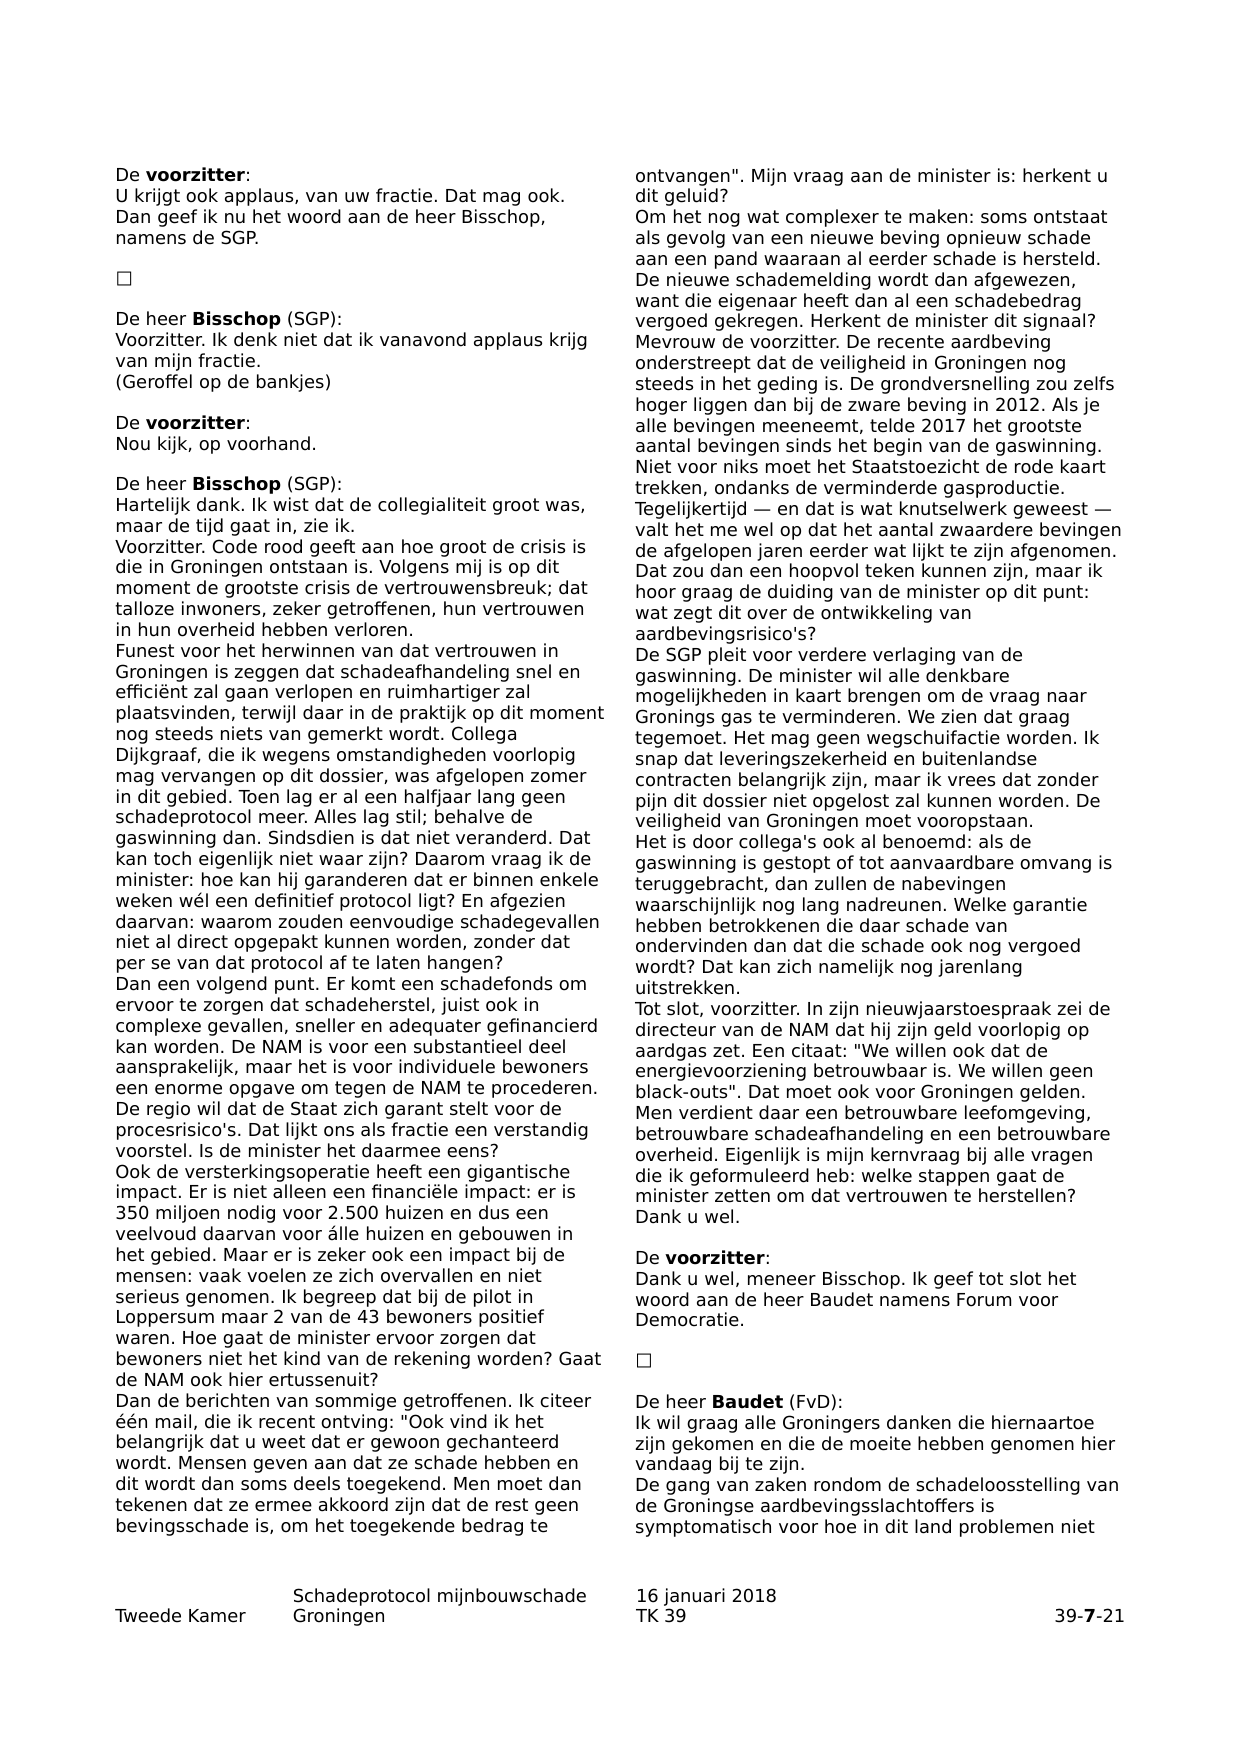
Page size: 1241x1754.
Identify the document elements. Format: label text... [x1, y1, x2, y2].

text ⬜ [115, 268, 605, 289]
text De voorzitter: [635, 1248, 1125, 1268]
text De heer Baudet (FvD): [635, 1392, 1125, 1412]
text Voorzitter. Ik denk niet dat ik vanavond applaus krijg van mijn fractie. [115, 330, 605, 372]
text Dank u wel, meneer Bisschop. Ik geef tot slot het woord aan de heer Baudet namens Forum voor Democratie. [635, 1268, 1125, 1331]
text Ik wil graag alle Groningers danken die hiernaartoe zijn gekomen en die de moeite hebben genomen hier vandaag bij te zijn. [635, 1412, 1125, 1475]
text Het is door collega's ook al benoemd: als de gaswinning is gestopt of tot aanvaardbare omvang is teruggebracht, dan zullen de nabevingen waarschijnlijk nog lang nadreunen. Welke garantie hebben betrokkenen die daar schade van ondervinden dan dat die schade ook nog vergoed wordt? Dat kan zich namelijk nog jarenlang uitstrekken. [635, 832, 1125, 999]
text Mevrouw de voorzitter. De recente aardbeving onderstreept dat de veiligheid in Groningen nog steeds in het geding is. De grondversnelling zou zelfs hoger liggen dan bij de zware beving in 2012. Als je alle bevingen meeneemt, telde 2017 het grootste aantal bevingen sinds het begin van de gaswinning. Niet voor niks moet het Staatstoezicht de rode kaart trekken, ondanks de verminderde gasproductie. Tegelijkertijd — en dat is wat knutselwerk geweest — valt het me wel op dat het aantal zwaardere bevingen de afgelopen jaren eerder wat lijkt te zijn afgenomen. Dat zou dan een hoopvol teken kunnen zijn, maar ik hoor graag de duiding van de minister op dit punt: wat zegt dit over de ontwikkeling van aardbevingsrisico's? [635, 332, 1125, 644]
text De voorzitter: [115, 412, 605, 433]
text Dank u wel. [635, 1207, 1125, 1228]
text De SGP pleit voor verdere verlaging van de gaswinning. De minister wil alle denkbare mogelijkheden in kaart brengen om de vraag naar Gronings gas te verminderen. We zien dat graag tegemoet. Het mag geen wegschuifactie worden. Ik snap dat leveringszekerheid en buitenlandse contracten belangrijk zijn, maar ik vrees dat zonder pijn dit dossier niet opgelost zal kunnen worden. De veiligheid van Groningen moet vooropstaan. [635, 644, 1125, 832]
text (Geroffel op de bankjes) [115, 372, 605, 392]
text De gang van zaken rondom de schadeloosstelling van de Groningse aardbevingsslachtoffers is symptomatisch voor hoe in dit land problemen niet [635, 1475, 1125, 1537]
text Hartelijk dank. Ik wist dat de collegialiteit groot was, maar de tijd gaat in, zie ik. [115, 495, 605, 536]
text De heer Bisschop (SGP): [115, 309, 605, 330]
text Voorzitter. Code rood geeft aan hoe groot de crisis is die in Groningen ontstaan is. Volgens mij is op dit moment de grootste crisis de vertrouwensbreuk; dat talloze inwoners, zeker getroffenen, hun vertrouwen in hun overheid hebben verloren. [115, 536, 605, 641]
text De voorzitter: [115, 165, 605, 186]
text Funest voor het herwinnen van dat vertrouwen in Groningen is zeggen dat schadeafhandeling snel en efficiënt zal gaan verlopen en ruimhartiger zal plaatsvinden, terwijl daar in de praktijk op dit moment nog steeds niets van gemerkt wordt. Collega Dijkgraaf, die ik wegens omstandigheden voorlopig mag vervangen op dit dossier, was afgelopen zomer in dit gebied. Toen lag er al een halfjaar lang geen schadeprotocol meer. Alles lag stil; behalve de gaswinning dan. Sindsdien is dat niet veranderd. Dat kan toch eigenlijk niet waar zijn? Daarom vraag ik de minister: hoe kan hij garanderen dat er binnen enkele weken wél een definitief protocol ligt? En afgezien daarvan: waarom zouden eenvoudige schadegevallen niet al direct opgepakt kunnen worden, zonder dat per se van dat protocol af te laten hangen? [115, 641, 605, 974]
text Nou kijk, op voorhand. [115, 433, 605, 454]
text ⬜ [635, 1351, 1125, 1372]
text U krijgt ook applaus, van uw fractie. Dat mag ook. Dan geef ik nu het woord aan de heer Bisschop, namens de SGP. [115, 186, 605, 248]
text Dan de berichten van sommige getroffenen. Ik citeer één mail, die ik recent ontving: "Ook vind ik het belangrijk dat u weet dat er gewoon gechanteerd wordt. Mensen geven aan dat ze schade hebben en dit wordt dan soms deels toegekend. Men moet dan tekenen dat ze ermee akkoord zijn dat de rest geen bevingsschade is, om het toegekende bedrag te [115, 1391, 605, 1536]
text ontvangen". Mijn vraag aan de minister is: herkent u dit geluid? [635, 165, 1125, 207]
text De heer Bisschop (SGP): [115, 474, 605, 495]
text Dan een volgend punt. Er komt een schadefonds om ervoor te zorgen dat schadeherstel, juist ook in complexe gevallen, sneller en adequater gefinancierd kan worden. De NAM is voor een substantieel deel aansprakelijk, maar het is voor individuele bewoners een enorme opgave om tegen de NAM te procederen. De regio wil dat de Staat zich garant stelt voor de procesrisico's. Dat lijkt ons als fractie een verstandig voorstel. Is de minister het daarmee eens? [115, 974, 605, 1161]
text Ook de versterkingsoperatie heeft een gigantische impact. Er is niet alleen een financiële impact: er is 350 miljoen nodig voor 2.500 huizen en dus een veelvoud daarvan voor álle huizen en gebouwen in het gebied. Maar er is zeker ook een impact bij de mensen: vaak voelen ze zich overvallen en niet serieus genomen. Ik begreep dat bij de pilot in Loppersum maar 2 van de 43 bewoners positief waren. Hoe gaat de minister ervoor zorgen dat bewoners niet het kind van de rekening worden? Gaat de NAM ook hier ertussenuit? [115, 1161, 605, 1391]
text Om het nog wat complexer te maken: soms ontstaat als gevolg van een nieuwe beving opnieuw schade aan een pand waaraan al eerder schade is hersteld. De nieuwe schademelding wordt dan afgewezen, want die eigenaar heeft dan al een schadebedrag vergoed gekregen. Herkent de minister dit signaal? [635, 207, 1125, 332]
text Tot slot, voorzitter. In zijn nieuwjaarstoespraak zei de directeur van de NAM dat hij zijn geld voorlopig op aardgas zet. Een citaat: "We willen ook dat de energievoorziening betrouwbaar is. We willen geen black-outs". Dat moet ook voor Groningen gelden. Men verdient daar een betrouwbare leefomgeving, betrouwbare schadeafhandeling en een betrouwbare overheid. Eigenlijk is mijn kernvraag bij alle vragen die ik geformuleerd heb: welke stappen gaat de minister zetten om dat vertrouwen te herstellen? [635, 999, 1125, 1207]
